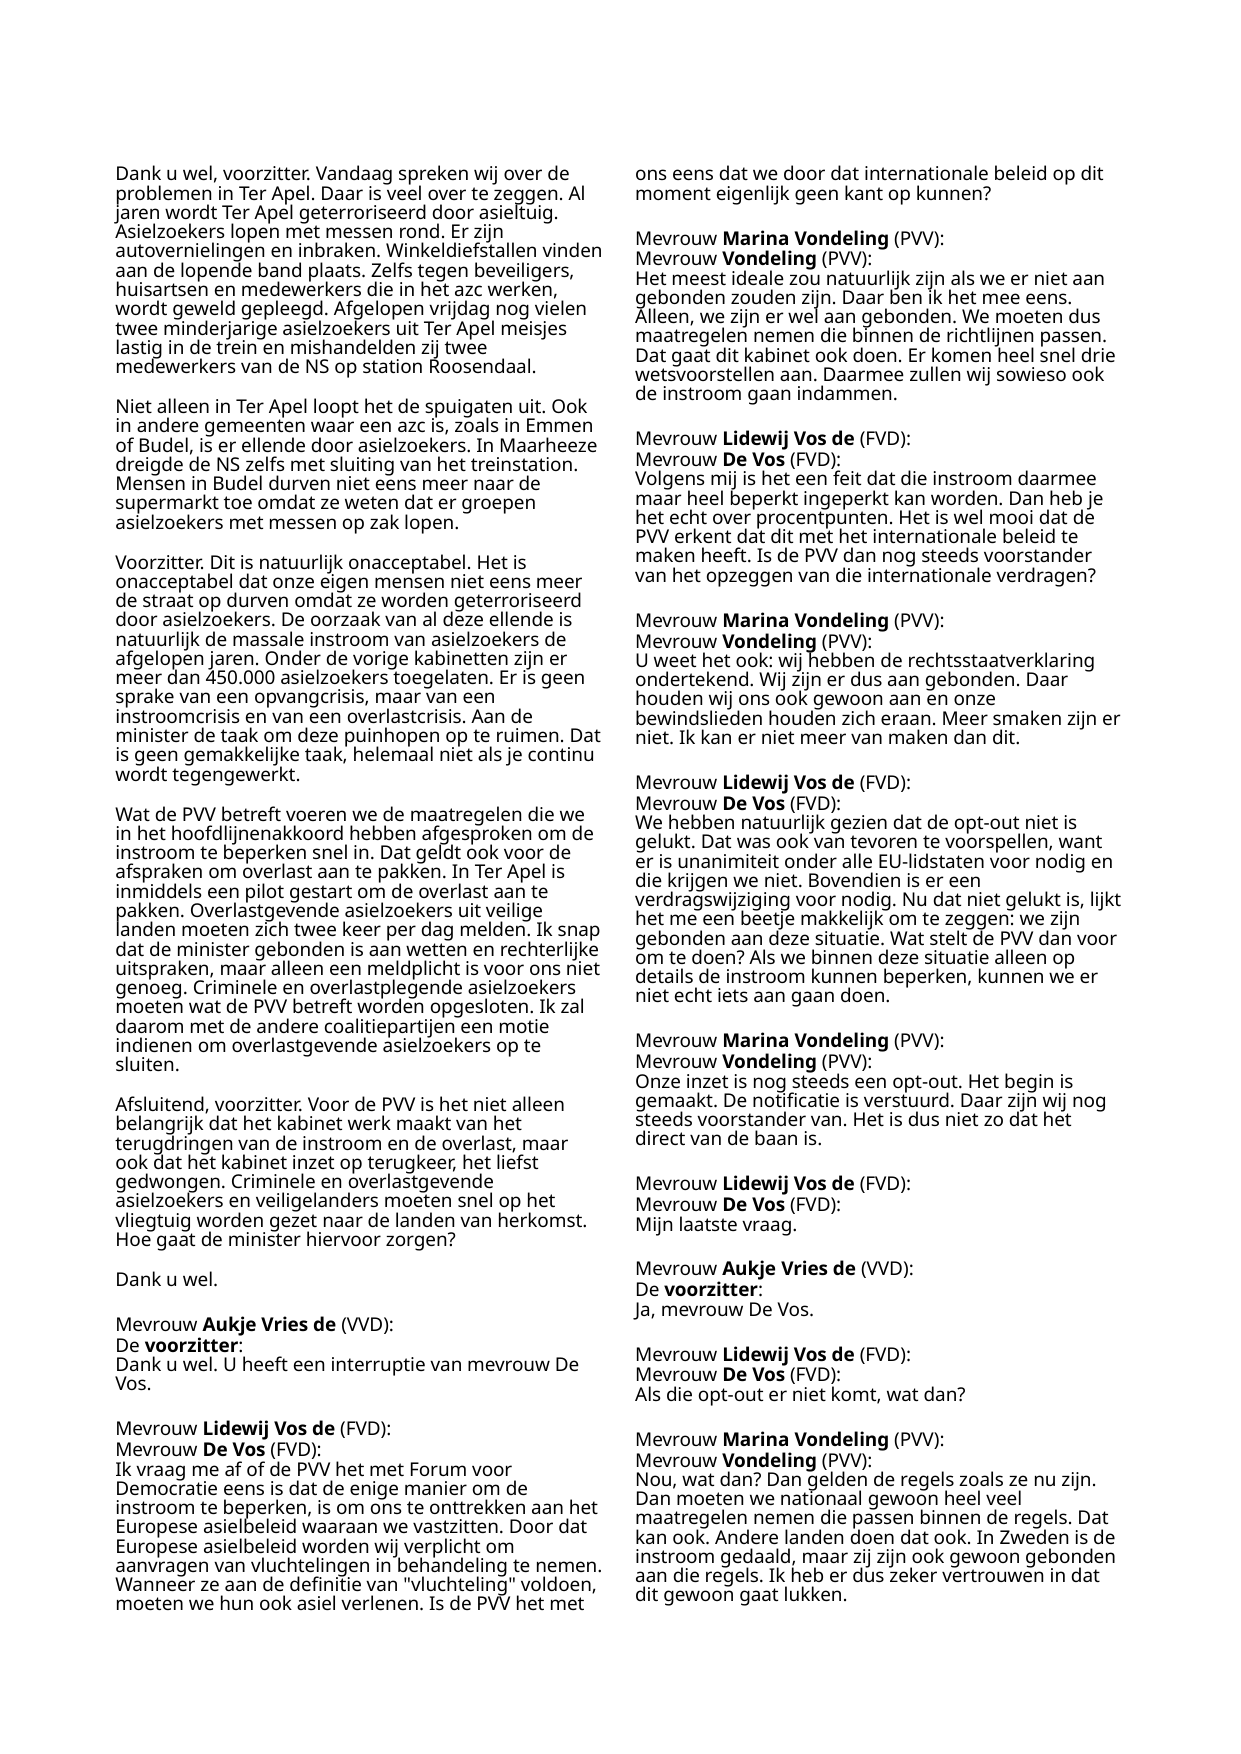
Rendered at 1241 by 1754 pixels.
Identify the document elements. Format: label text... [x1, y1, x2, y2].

text We hebben natuurlijk gezien dat de opt-out niet is gelukt. Dat was ook van tevoren te voorspellen, want er is unanimiteit onder alle EU-lidstaten voor nodig en die krijgen we niet. Bovendien is er een verdragswijziging voor nodig. Nu dat niet gelukt is, lijkt het me een beetje makkelijk om te zeggen: we zijn gebonden aan deze situatie. Wat stelt de PVV dan voor om te doen? Als we binnen deze situatie alleen op details de instroom kunnen beperken, kunnen we er niet echt iets aan gaan doen. [635, 814, 1125, 1007]
text Mevrouw Marina Vondeling (PVV): [635, 1426, 1125, 1452]
text Wat de PVV betreft voeren we de maatregelen die we in het hoofdlijnenakkoord hebben afgesproken om de instroom te beperken snel in. Dat geldt ook voor de afspraken om overlast aan te pakken. In Ter Apel is inmiddels een pilot gestart om de overlast aan te pakken. Overlastgevende asielzoekers uit veilige landen moeten zich twee keer per dag melden. Ik snap dat de minister gebonden is aan wetten en rechterlijke uitspraken, maar alleen een meldplicht is voor ons niet genoeg. Criminele en overlastplegende asielzoekers moeten wat de PVV betreft worden opgesloten. Ik zal daarom met de andere coalitiepartijen een motie indienen om overlastgevende asielzoekers op te sluiten. [115, 806, 605, 1075]
text De voorzitter: [635, 1281, 1125, 1301]
text Mevrouw Lidewij Vos de (FVD): [635, 1341, 1125, 1366]
text Mevrouw Vondeling (PVV): [635, 250, 1125, 270]
text Niet alleen in Ter Apel loopt het de spuigaten uit. Ook in andere gemeenten waar een azc is, zoals in Emmen of Budel, is er ellende door asielzoekers. In Maarheeze dreigde de NS zelfs met sluiting van het treinstation. Mensen in Budel durven niet eens meer naar de supermarkt toe omdat ze weten dat er groepen asielzoekers met messen op zak lopen. [115, 398, 605, 533]
text Nou, wat dan? Dan gelden de regels zoals ze nu zijn. Dan moeten we nationaal gewoon heel veel maatregelen nemen die passen binnen de regels. Dat kan ook. Andere landen doen dat ook. In Zweden is de instroom gedaald, maar zij zijn ook gewoon gebonden aan die regels. Ik heb er dus zeker vertrouwen in dat dit gewoon gaat lukken. [635, 1471, 1125, 1606]
text De voorzitter: [115, 1337, 605, 1356]
text Ik vraag me af of de PVV het met Forum voor Democratie eens is dat de enige manier om de instroom te beperken, is om ons te onttrekken aan het Europese asielbeleid waaraan we vastzitten. Door dat Europese asielbeleid worden wij verplicht om aanvragen van vluchtelingen in behandeling te nemen. Wanneer ze aan de definitie van "vluchteling" voldoen, moeten we hun ook asiel verlenen. Is de PVV het met [115, 1461, 605, 1615]
text Als die opt-out er niet komt, wat dan? [635, 1386, 1125, 1405]
text Afsluitend, voorzitter. Voor de PVV is het niet alleen belangrijk dat het kabinet werk maakt van het terugdringen van de instroom en de overlast, maar ook dat het kabinet inzet op terugkeer, het liefst gedwongen. Criminele en overlastgevende asielzoekers en veiligelanders moeten snel op het vliegtuig worden gezet naar de landen van herkomst. Hoe gaat de minister hiervoor zorgen? [115, 1096, 605, 1250]
text Mevrouw Lidewij Vos de (FVD): [635, 1171, 1125, 1196]
text Mevrouw De Vos (FVD): [635, 451, 1125, 470]
text Ja, mevrouw De Vos. [635, 1301, 1125, 1320]
text Mevrouw Vondeling (PVV): [635, 633, 1125, 652]
text Mevrouw De Vos (FVD): [635, 1196, 1125, 1216]
text Mevrouw Vondeling (PVV): [635, 1452, 1125, 1471]
text Mevrouw Marina Vondeling (PVV): [635, 1028, 1125, 1053]
text ons eens dat we door dat internationale beleid op dit moment eigenlijk geen kant op kunnen? [635, 165, 1125, 204]
text Mevrouw Marina Vondeling (PVV): [635, 607, 1125, 633]
text Onze inzet is nog steeds een opt-out. Het begin is gemaakt. De notificatie is verstuurd. Daar zijn wij nog steeds voorstander van. Het is dus niet zo dat het direct van de baan is. [635, 1073, 1125, 1150]
text Mevrouw Vondeling (PVV): [635, 1053, 1125, 1073]
text Mevrouw Aukje Vries de (VVD): [115, 1311, 605, 1337]
text Mevrouw De Vos (FVD): [115, 1441, 605, 1461]
text Mevrouw Lidewij Vos de (FVD): [635, 425, 1125, 451]
text Mevrouw Lidewij Vos de (FVD): [635, 769, 1125, 795]
text Het meest ideale zou natuurlijk zijn als we er niet aan gebonden zouden zijn. Daar ben ik het mee eens. Alleen, we zijn er wel aan gebonden. We moeten dus maatregelen nemen die binnen de richtlijnen passen. Dat gaat dit kabinet ook doen. Er komen heel snel drie wetsvoorstellen aan. Daarmee zullen wij sowieso ook de instroom gaan indammen. [635, 270, 1125, 404]
text Dank u wel, voorzitter. Vandaag spreken wij over de problemen in Ter Apel. Daar is veel over te zeggen. Al jaren wordt Ter Apel geterroriseerd door asieltuig. Asielzoekers lopen met messen rond. Er zijn autovernielingen en inbraken. Winkeldiefstallen vinden aan de lopende band plaats. Zelfs tegen beveiligers, huisartsen en medewerkers die in het azc werken, wordt geweld gepleegd. Afgelopen vrijdag nog vielen twee minderjarige asielzoekers uit Ter Apel meisjes lastig in de trein en mishandelden zij twee medewerkers van de NS op station Roosendaal. [115, 165, 605, 377]
text U weet het ook: wij hebben de rechtsstaatverklaring ondertekend. Wij zijn er dus aan gebonden. Daar houden wij ons ook gewoon aan en onze bewindslieden houden zich eraan. Meer smaken zijn er niet. Ik kan er niet meer van maken dan dit. [635, 652, 1125, 748]
text Mevrouw Aukje Vries de (VVD): [635, 1256, 1125, 1281]
text Dank u wel. [115, 1271, 605, 1290]
text Dank u wel. U heeft een interruptie van mevrouw De Vos. [115, 1356, 605, 1395]
text Volgens mij is het een feit dat die instroom daarmee maar heel beperkt ingeperkt kan worden. Dan heb je het echt over procentpunten. Het is wel mooi dat de PVV erkent dat dit met het internationale beleid te maken heeft. Is de PVV dan nog steeds voorstander van het opzeggen van die internationale verdragen? [635, 470, 1125, 586]
text Mevrouw Marina Vondeling (PVV): [635, 225, 1125, 250]
text Mevrouw Lidewij Vos de (FVD): [115, 1416, 605, 1441]
text Mevrouw De Vos (FVD): [635, 1366, 1125, 1386]
text Mevrouw De Vos (FVD): [635, 795, 1125, 814]
text Voorzitter. Dit is natuurlijk onacceptabel. Het is onacceptabel dat onze eigen mensen niet eens meer de straat op durven omdat ze worden geterroriseerd door asielzoekers. De oorzaak van al deze ellende is natuurlijk de massale instroom van asielzoekers de afgelopen jaren. Onder de vorige kabinetten zijn er meer dan 450.000 asielzoekers toegelaten. Er is geen sprake van een opvangcrisis, maar van een instroomcrisis en van een overlastcrisis. Aan de minister de taak om deze puinhopen op te ruimen. Dat is geen gemakkelijke taak, helemaal niet als je continu wordt tegengewerkt. [115, 554, 605, 785]
text Mijn laatste vraag. [635, 1216, 1125, 1235]
